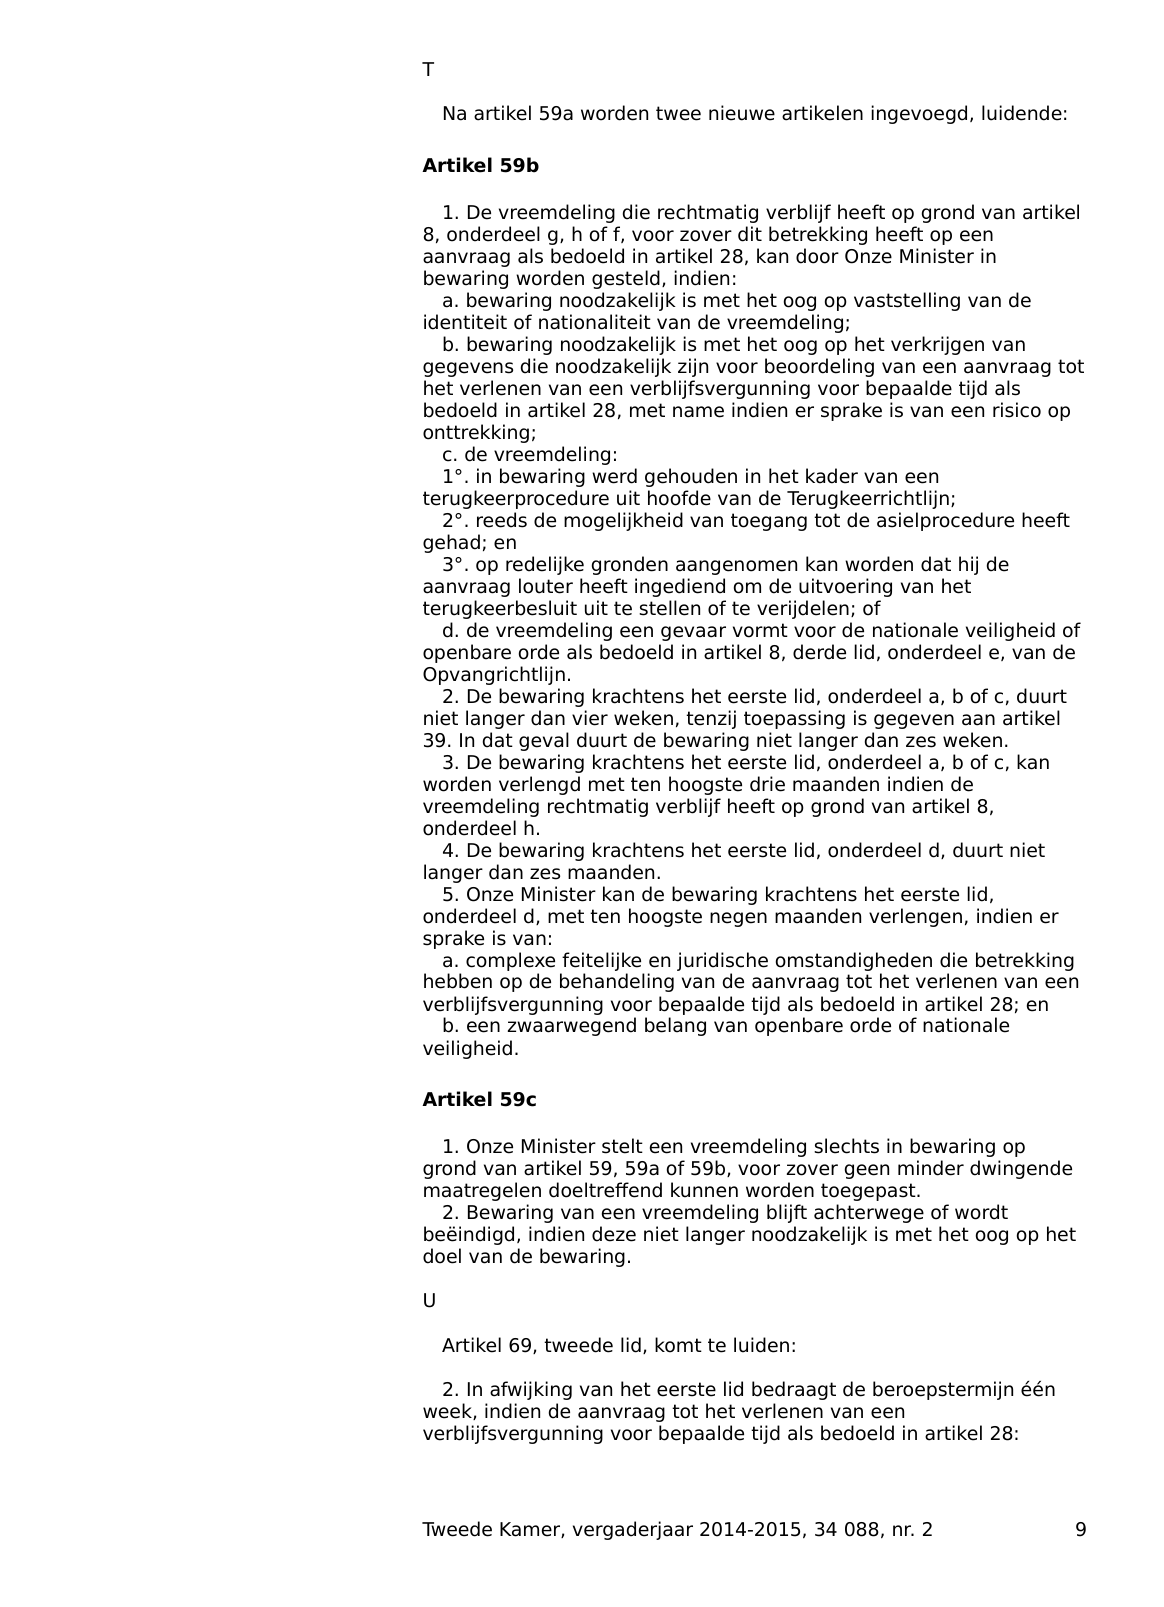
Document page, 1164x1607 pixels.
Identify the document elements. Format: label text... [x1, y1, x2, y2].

text Artikel 69, tweede lid, komt te luiden: [422, 1334, 1087, 1357]
text c. de vreemdeling: [422, 444, 1087, 466]
subtitle Artikel 59c [422, 1089, 1087, 1111]
text 2. Bewaring van een vreemdeling blijft achterwege of wordt beëindigd, indien deze niet langer noodzakelijk is met het oog op het doel van de bewaring. [422, 1202, 1087, 1268]
text 2. De bewaring krachtens het eerste lid, onderdeel a, b of c, duurt niet langer dan vier weken, tenzij toepassing is gegeven aan artikel 39. In dat geval duurt de bewaring niet langer dan zes weken. [422, 686, 1087, 752]
text T [422, 59, 1087, 81]
text a. bewaring noodzakelijk is met het oog op vaststelling van de identiteit of nationaliteit van de vreemdeling; [422, 290, 1087, 334]
text 1. De vreemdeling die rechtmatig verblijf heeft op grond van artikel 8, onderdeel g, h of f, voor zover dit betrekking heeft op een aanvraag als bedoeld in artikel 28, kan door Onze Minister in bewaring worden gesteld, indien: [422, 202, 1087, 290]
text b. een zwaarwegend belang van openbare orde of nationale veiligheid. [422, 1015, 1087, 1059]
text 3°. op redelijke gronden aangenomen kan worden dat hij de aanvraag louter heeft ingediend om de uitvoering van het terugkeerbesluit uit te stellen of te verijdelen; of [422, 554, 1087, 620]
text 2. In afwijking van het eerste lid bedraagt de beroepstermijn één week, indien de aanvraag tot het verlenen van een verblijfsvergunning voor bepaalde tijd als bedoeld in artikel 28: [422, 1379, 1087, 1445]
text 1°. in bewaring werd gehouden in het kader van een terugkeerprocedure uit hoofde van de Terugkeerrichtlijn; [422, 466, 1087, 510]
text 2°. reeds de mogelijkheid van toegang tot de asielprocedure heeft gehad; en [422, 510, 1087, 554]
text a. complexe feitelijke en juridische omstandigheden die betrekking hebben op de behandeling van de aanvraag tot het verlenen van een verblijfsvergunning voor bepaalde tijd als bedoeld in artikel 28; en [422, 949, 1087, 1015]
text 1. Onze Minister stelt een vreemdeling slechts in bewaring op grond van artikel 59, 59a of 59b, voor zover geen minder dwingende maatregelen doeltreffend kunnen worden toegepast. [422, 1136, 1087, 1202]
text d. de vreemdeling een gevaar vormt voor de nationale veiligheid of openbare orde als bedoeld in artikel 8, derde lid, onderdeel e, van de Opvangrichtlijn. [422, 620, 1087, 686]
text 3. De bewaring krachtens het eerste lid, onderdeel a, b of c, kan worden verlengd met ten hoogste drie maanden indien de vreemdeling rechtmatig verblijf heeft op grond van artikel 8, onderdeel h. [422, 752, 1087, 839]
text 4. De bewaring krachtens het eerste lid, onderdeel d, duurt niet langer dan zes maanden. [422, 839, 1087, 883]
text Na artikel 59a worden twee nieuwe artikelen ingevoegd, luidende: [422, 103, 1087, 125]
text 5. Onze Minister kan de bewaring krachtens het eerste lid, onderdeel d, met ten hoogste negen maanden verlengen, indien er sprake is van: [422, 883, 1087, 949]
text b. bewaring noodzakelijk is met het oog op het verkrijgen van gegevens die noodzakelijk zijn voor beoordeling van een aanvraag tot het verlenen van een verblijfsvergunning voor bepaalde tijd als bedoeld in artikel 28, met name indien er sprake is van een risico op onttrekking; [422, 334, 1087, 444]
subtitle Artikel 59b [422, 155, 1087, 177]
text U [422, 1290, 1087, 1312]
